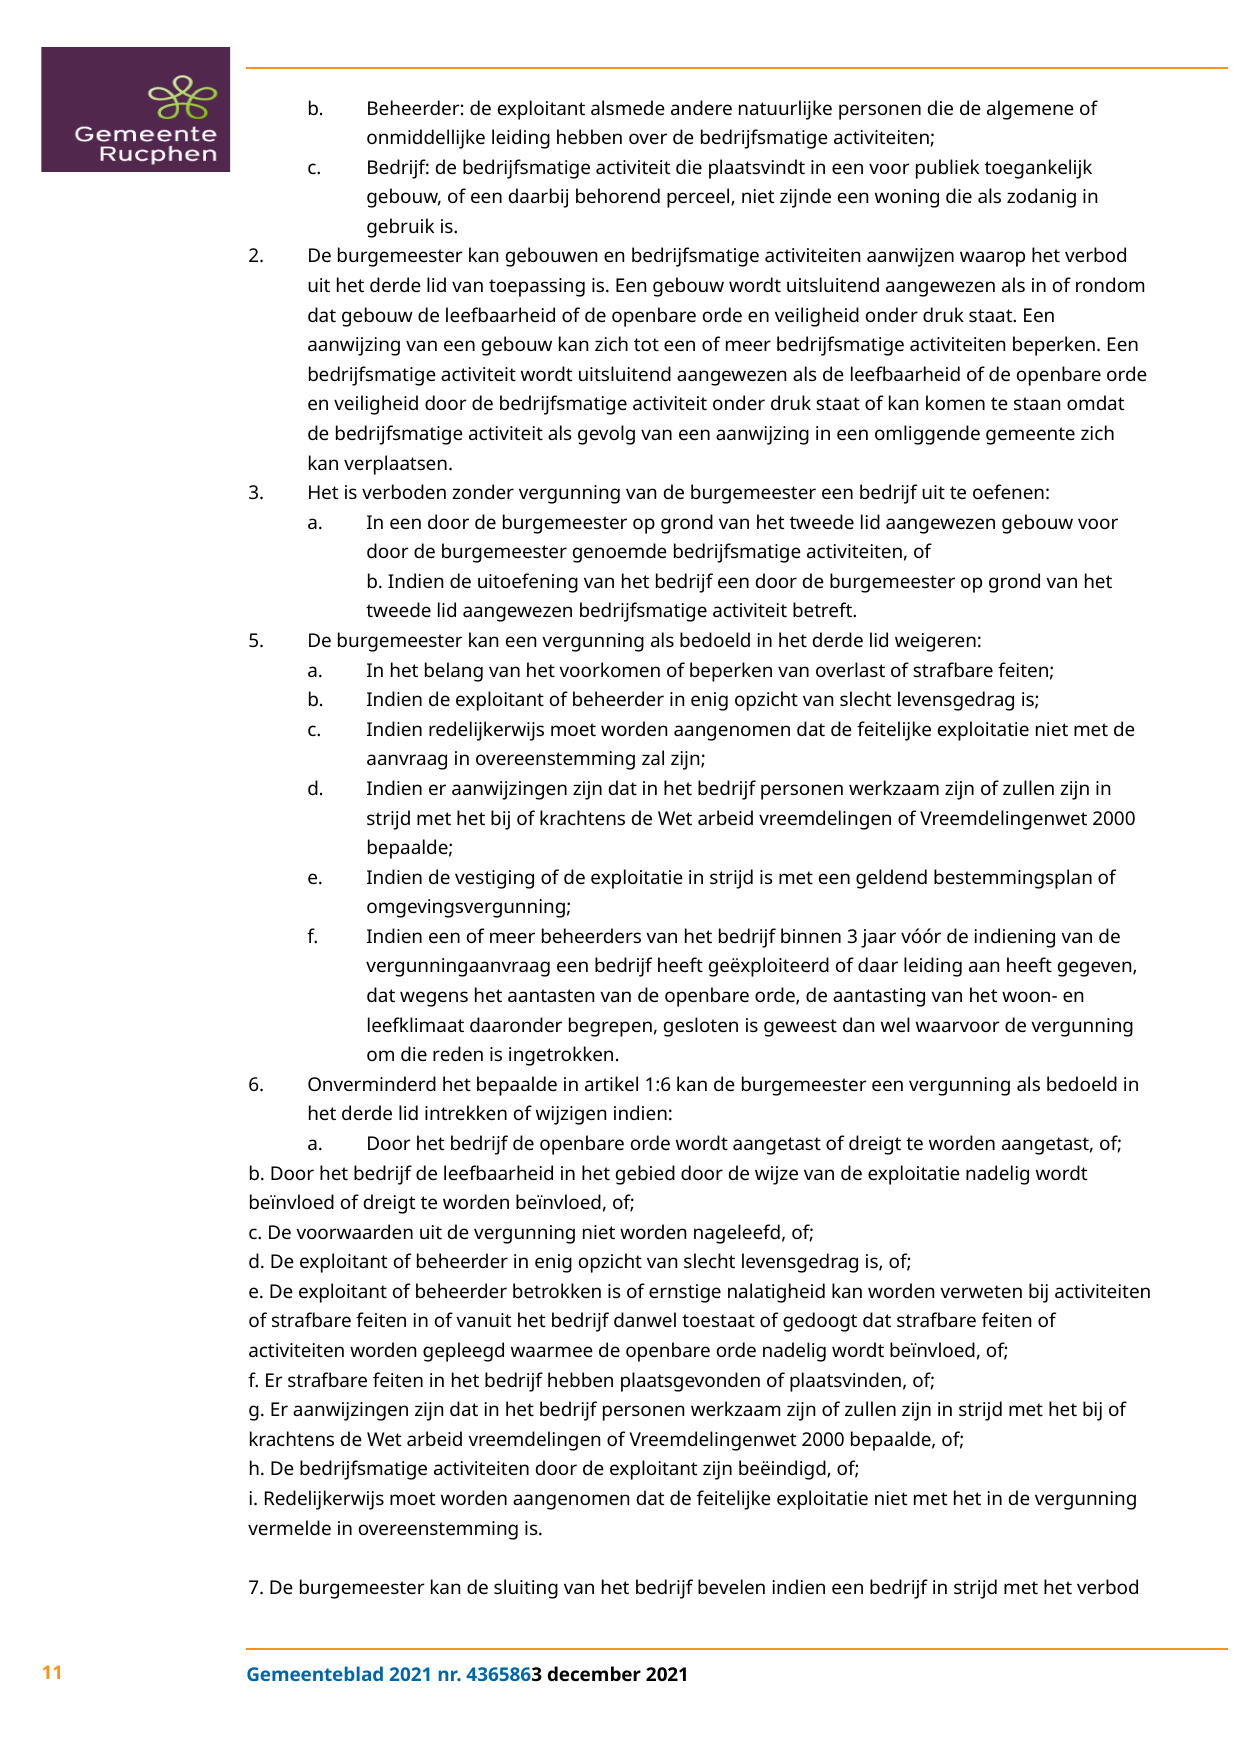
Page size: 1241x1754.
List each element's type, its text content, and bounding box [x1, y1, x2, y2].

list Onverminderd het bepaalde in artikel 1:6 kan de burgemeester een vergunning als bedoeld in het derde lid intrekken of wijzigen indien: [248, 1071, 1152, 1126]
list b. Indien de uitoefening van het bedrijf een door de burgemeester op grond van het tweede lid aangewezen bedrijfsmatige activiteit betreft. [307, 568, 1152, 623]
text c. De voorwaarden uit de vergunning niet worden nageleefd, of; [248, 1219, 1152, 1245]
text e. De exploitant of beheerder betrokken is of ernstige nalatigheid kan worden verweten bij activiteiten of strafbare feiten in of vanuit het bedrijf danwel toestaat of gedoogt dat strafbare feiten of activiteiten worden gepleegd waarmee de openbare orde nadelig wordt beïnvloed, of; [248, 1278, 1152, 1363]
text i. Redelijkerwijs moet worden aangenomen dat de feitelijke exploitatie niet met het in de vergunning vermelde in overeenstemming is. [248, 1485, 1152, 1541]
list Het is verboden zonder vergunning van de burgemeester een bedrijf uit te oefenen: [248, 479, 1152, 505]
text 7. De burgemeester kan de sluiting van het bedrijf bevelen indien een bedrijf in strijd met het verbod [248, 1574, 1152, 1600]
list Indien de vestiging of de exploitatie in strijd is met een geldend bestemmingsplan of omgevingsvergunning; [307, 864, 1152, 919]
text f. Er strafbare feiten in het bedrijf hebben plaatsgevonden of plaatsvinden, of; [248, 1367, 1152, 1393]
text b. Door het bedrijf de leefbaarheid in het gebied door de wijze van de exploitatie nadelig wordt beïnvloed of dreigt te worden beïnvloed, of; [248, 1160, 1152, 1215]
list De burgemeester kan een vergunning als bedoeld in het derde lid weigeren: [248, 627, 1152, 653]
list Bedrijf: de bedrijfsmatige activiteit die plaatsvindt in een voor publiek toegankelijk gebouw, of een daarbij behorend perceel, niet zijnde een woning die als zodanig in gebruik is. [307, 154, 1152, 239]
picture [41, 47, 231, 172]
list In het belang van het voorkomen of beperken van overlast of strafbare feiten; [307, 657, 1152, 683]
list Door het bedrijf de openbare orde wordt aangetast of dreigt te worden aangetast, of; [307, 1130, 1152, 1156]
list Indien de exploitant of beheerder in enig opzicht van slecht levensgedrag is; [307, 686, 1152, 712]
list Indien er aanwijzingen zijn dat in het bedrijf personen werkzaam zijn of zullen zijn in strijd met het bij of krachtens de Wet arbeid vreemdelingen of Vreemdelingenwet 2000 bepaalde; [307, 775, 1152, 860]
list De burgemeester kan gebouwen en bedrijfsmatige activiteiten aanwijzen waarop het verbod uit het derde lid van toepassing is. Een gebouw wordt uitsluitend aangewezen als in of rondom dat gebouw de leefbaarheid of de openbare orde en veiligheid onder druk staat. Een aanwijzing van een gebouw kan zich tot een of meer bedrijfsmatige activiteiten beperken. Een bedrijfsmatige activiteit wordt uitsluitend aangewezen als de leefbaarheid of de openbare orde en veiligheid door de bedrijfsmatige activiteit onder druk staat of kan komen te staan omdat de bedrijfsmatige activiteit als gevolg van een aanwijzing in een omliggende gemeente zich kan verplaatsen. [248, 243, 1152, 476]
list In een door de burgemeester op grond van het tweede lid aangewezen gebouw voor door de burgemeester genoemde bedrijfsmatige activiteiten, of [307, 509, 1152, 564]
list Beheerder: de exploitant alsmede andere natuurlijke personen die de algemene of onmiddellijke leiding hebben over de bedrijfsmatige activiteiten; [307, 95, 1152, 150]
list Indien redelijkerwijs moet worden aangenomen dat de feitelijke exploitatie niet met de aanvraag in overeenstemming zal zijn; [307, 716, 1152, 771]
text h. De bedrijfsmatige activiteiten door de exploitant zijn beëindigd, of; [248, 1456, 1152, 1481]
list Indien een of meer beheerders van het bedrijf binnen 3 jaar vóór de indiening van de vergunningaanvraag een bedrijf heeft geëxploiteerd of daar leiding aan heeft gegeven, dat wegens het aantasten van de openbare orde, de aantasting van het woon- en leefklimaat daaronder begrepen, gesloten is geweest dan wel waarvoor de vergunning om die reden is ingetrokken. [307, 923, 1152, 1067]
text g. Er aanwijzingen zijn dat in het bedrijf personen werkzaam zijn of zullen zijn in strijd met het bij of krachtens de Wet arbeid vreemdelingen of Vreemdelingenwet 2000 bepaalde, of; [248, 1396, 1152, 1452]
text d. De exploitant of beheerder in enig opzicht van slecht levensgedrag is, of; [248, 1248, 1152, 1274]
